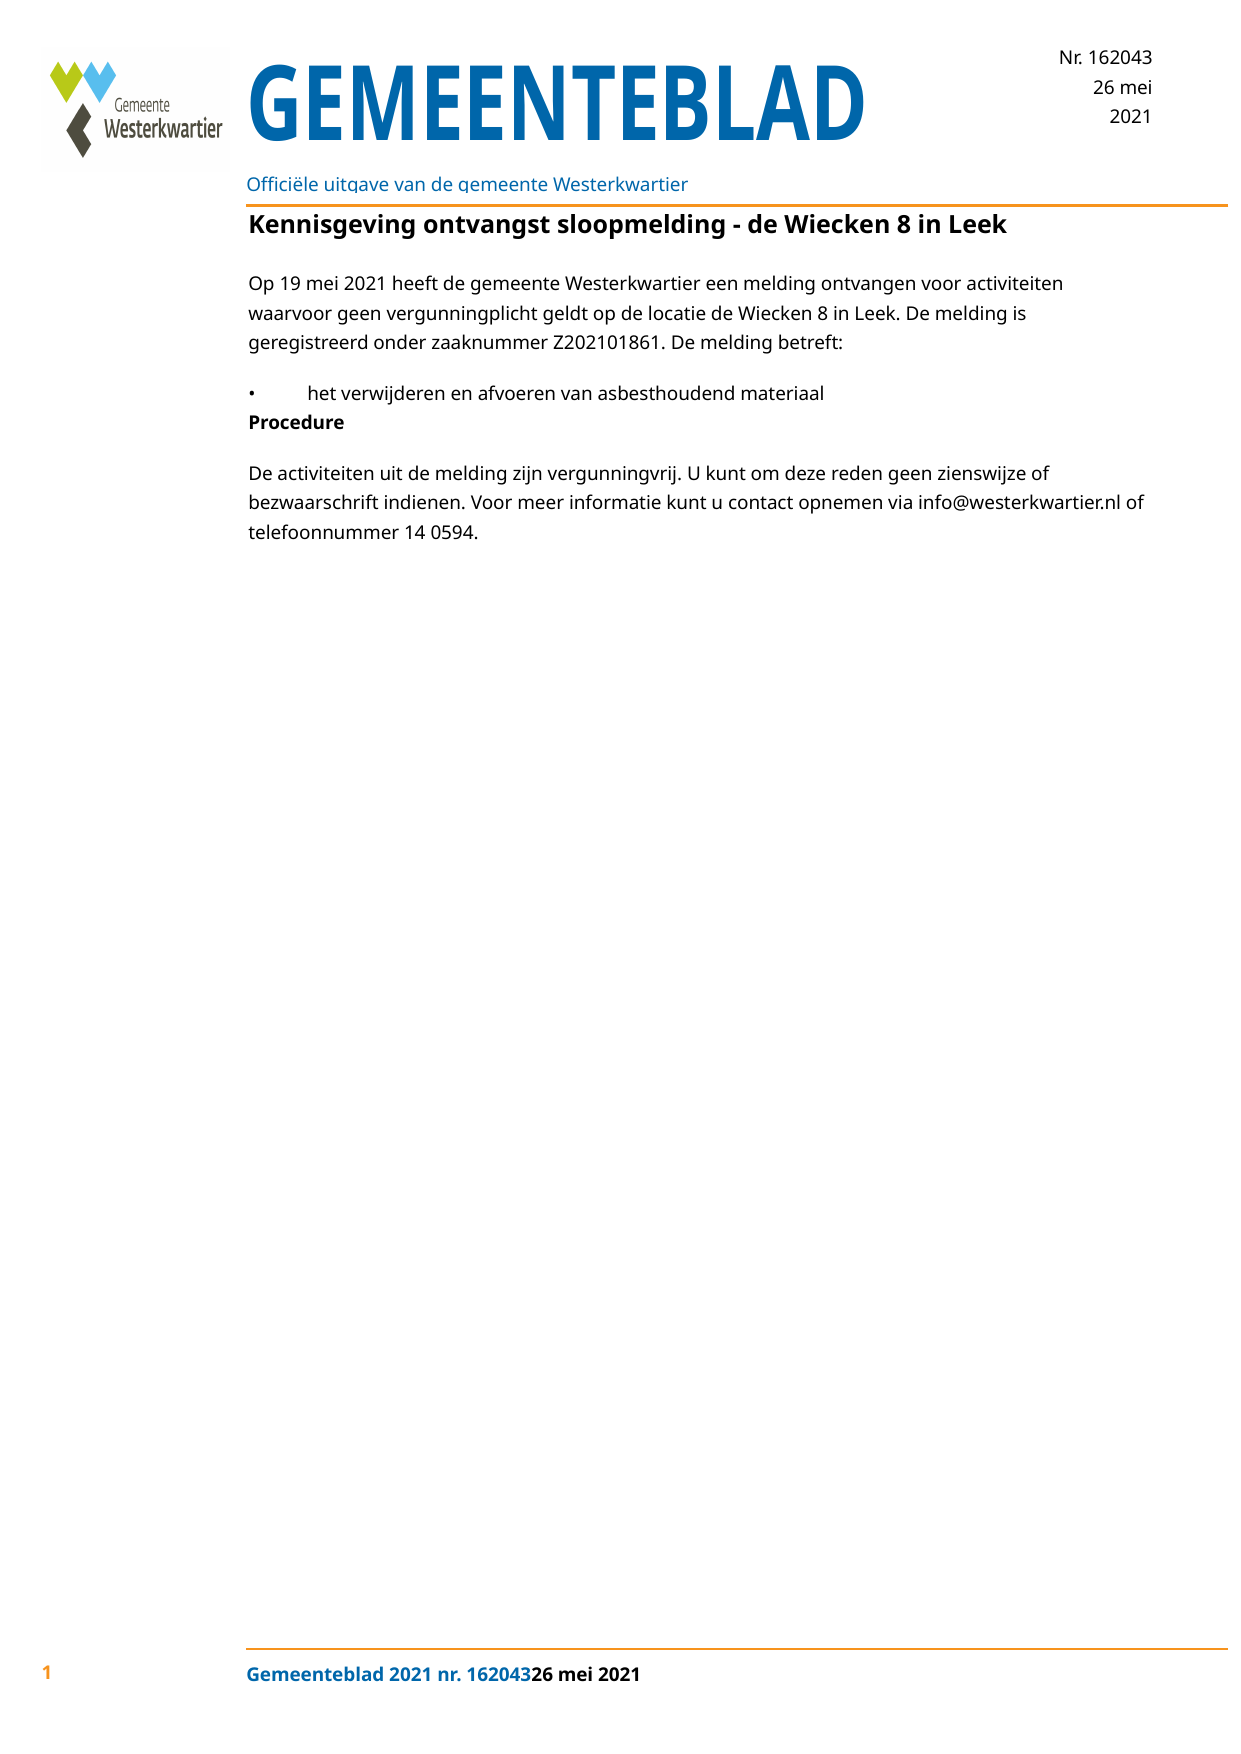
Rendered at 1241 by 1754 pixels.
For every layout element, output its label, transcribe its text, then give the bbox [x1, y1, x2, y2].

text De activiteiten uit de melding zijn vergunningvrij. U kunt om deze reden geen zienswijze of bezwaarschrift indienen. Voor meer informatie kunt u contact opnemen via info@westerkwartier.nl of telefoonnummer 14 0594. [248, 460, 1152, 545]
text Procedure [248, 409, 1152, 435]
list het verwijderen en afvoeren van asbesthoudend materiaal [248, 380, 1152, 406]
text Op 19 mei 2021 heeft de gemeente Westerkwartier een melding ontvangen voor activiteiten waarvoor geen vergunningplicht geldt op de locatie de Wiecken 8 in Leek. De melding is geregistreerd onder zaaknummer Z202101861. De melding betreft: [248, 270, 1152, 355]
picture [41, 47, 231, 172]
text Kennisgeving ontvangst sloopmelding - de Wiecken 8 in Leek [248, 207, 1152, 241]
